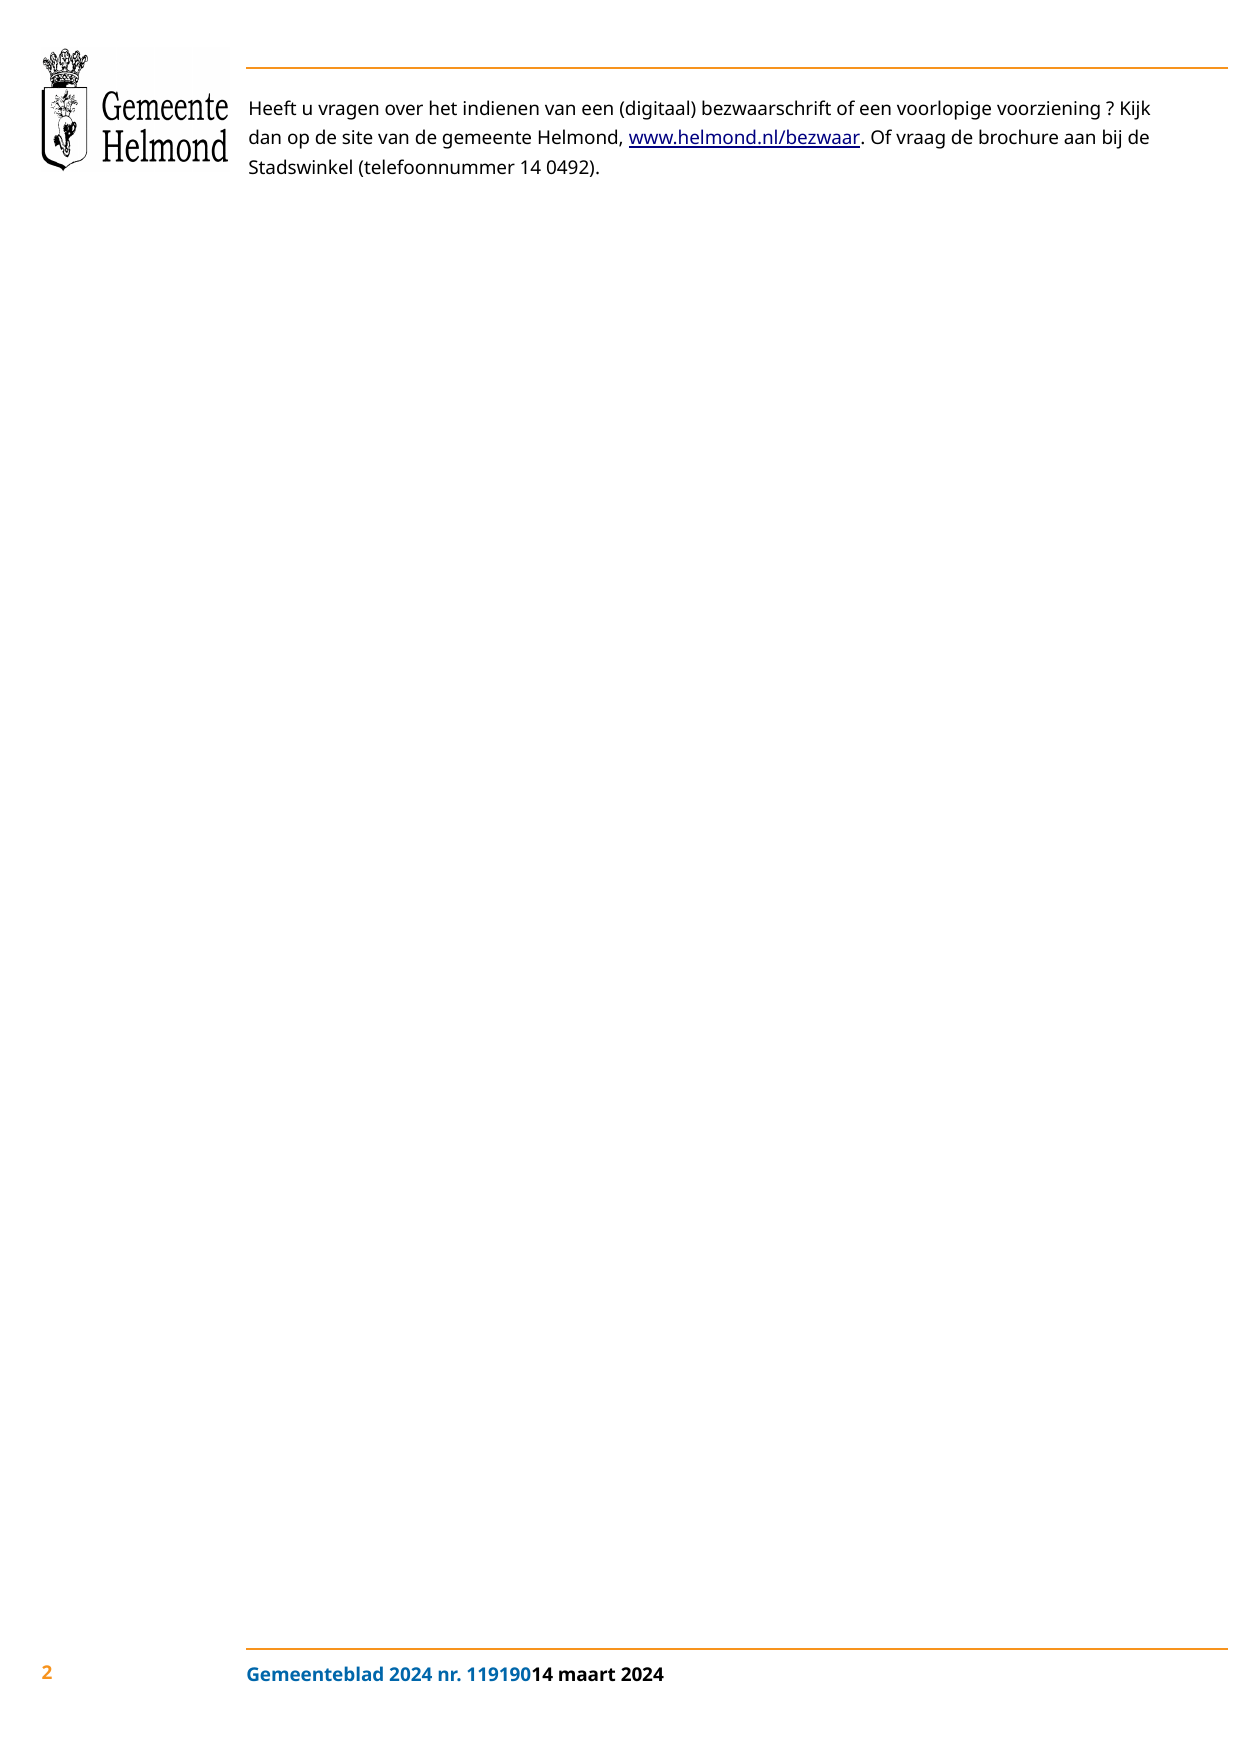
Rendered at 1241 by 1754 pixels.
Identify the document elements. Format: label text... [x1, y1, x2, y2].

picture [41, 47, 231, 172]
text Heeft u vragen over het indienen van een (digitaal) bezwaarschrift of een voorlopige voorziening ? Kijk dan op de site van de gemeente Helmond, www.helmond.nl/bezwaar. Of vraag de brochure aan bij de Stadswinkel (telefoonnummer 14 0492). [248, 95, 1152, 180]
